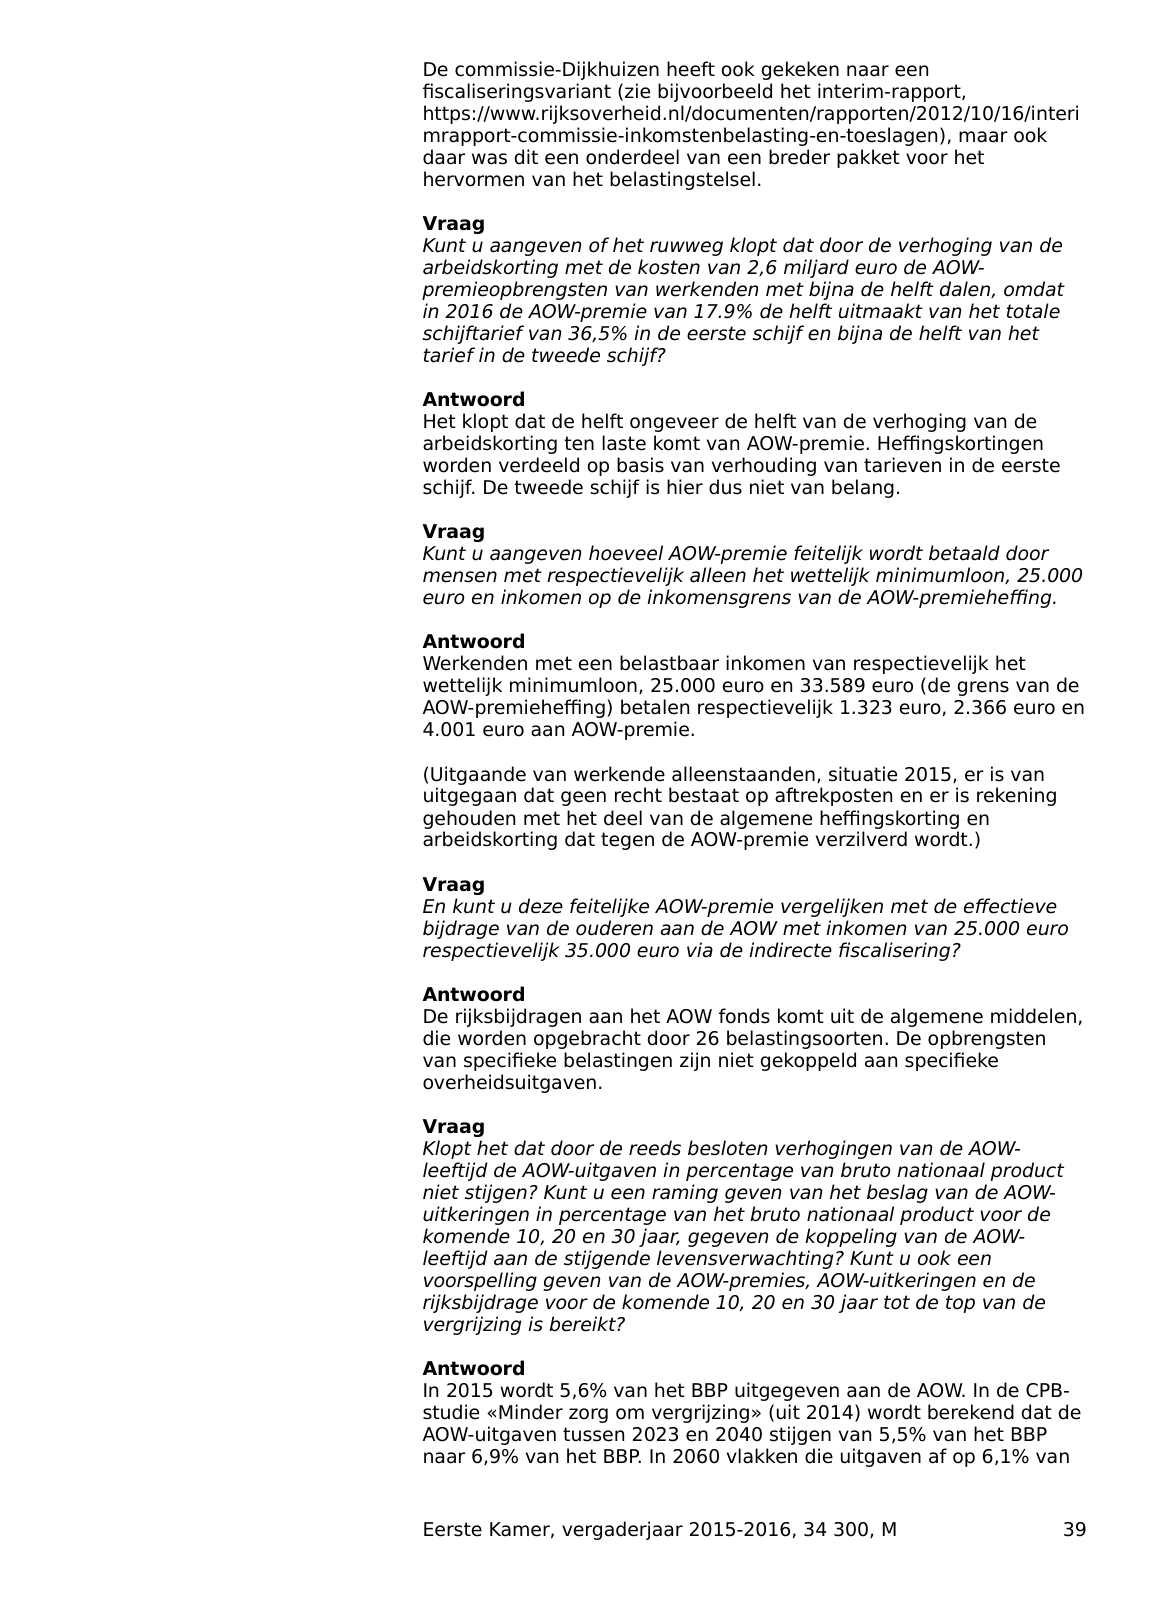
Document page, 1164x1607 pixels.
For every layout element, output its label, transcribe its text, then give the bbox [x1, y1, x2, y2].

text Vraag [422, 873, 1087, 896]
text Antwoord [422, 1358, 1087, 1380]
text Vraag [422, 1116, 1087, 1138]
text Het klopt dat de helft ongeveer de helft van de verhoging van de arbeidskorting ten laste komt van AOW-premie. Heffingskortingen worden verdeeld op basis van verhouding van tarieven in de eerste schijf. De tweede schijf is hier dus niet van belang. [422, 411, 1087, 499]
text Vraag [422, 521, 1087, 543]
text Kunt u aangeven hoeveel AOW-premie feitelijk wordt betaald door mensen met respectievelijk alleen het wettelijk minimumloon, 25.000 euro en inkomen op de inkomensgrens van de AOW-premieheffing. [422, 543, 1087, 609]
text Antwoord [422, 984, 1087, 1006]
text De commissie-Dijkhuizen heeft ook gekeken naar een fiscaliseringsvariant (zie bijvoorbeeld het interim-rapport, https://www.rijksoverheid.nl/documenten/rapporten/2012/10/16/interimrapport-commissie-inkomstenbelasting-en-toeslagen), maar ook daar was dit een onderdeel van een breder pakket voor het hervormen van het belastingstelsel. [422, 59, 1087, 191]
text En kunt u deze feitelijke AOW-premie vergelijken met de effectieve bijdrage van de ouderen aan de AOW met inkomen van 25.000 euro respectievelijk 35.000 euro via de indirecte fiscalisering? [422, 896, 1087, 961]
text In 2015 wordt 5,6% van het BBP uitgegeven aan de AOW. In de CPB-studie «Minder zorg om vergrijzing» (uit 2014) wordt berekend dat de AOW-uitgaven tussen 2023 en 2040 stijgen van 5,5% van het BBP naar 6,9% van het BBP. In 2060 vlakken die uitgaven af op 6,1% van [422, 1380, 1087, 1468]
text Antwoord [422, 631, 1087, 653]
text Antwoord [422, 389, 1087, 411]
text Vraag [422, 213, 1087, 235]
text De rijksbijdragen aan het AOW fonds komt uit de algemene middelen, die worden opgebracht door 26 belastingsoorten. De opbrengsten van specifieke belastingen zijn niet gekoppeld aan specifieke overheidsuitgaven. [422, 1006, 1087, 1093]
text (Uitgaande van werkende alleenstaanden, situatie 2015, er is van uitgegaan dat geen recht bestaat op aftrekposten en er is rekening gehouden met het deel van de algemene heffingskorting en arbeidskorting dat tegen de AOW-premie verzilverd wordt.) [422, 763, 1087, 851]
text Klopt het dat door de reeds besloten verhogingen van de AOW-leeftijd de AOW-uitgaven in percentage van bruto nationaal product niet stijgen? Kunt u een raming geven van het beslag van de AOW-uitkeringen in percentage van het bruto nationaal product voor de komende 10, 20 en 30 jaar, gegeven de koppeling van de AOW-leeftijd aan de stijgende levensverwachting? Kunt u ook een voorspelling geven van de AOW-premies, AOW-uitkeringen en de rijksbijdrage voor de komende 10, 20 en 30 jaar tot de top van de vergrijzing is bereikt? [422, 1138, 1087, 1336]
text Werkenden met een belastbaar inkomen van respectievelijk het wettelijk minimumloon, 25.000 euro en 33.589 euro (de grens van de AOW-premieheffing) betalen respectievelijk 1.323 euro, 2.366 euro en 4.001 euro aan AOW-premie. [422, 653, 1087, 741]
text Kunt u aangeven of het ruwweg klopt dat door de verhoging van de arbeidskorting met de kosten van 2,6 miljard euro de AOW- premieopbrengsten van werkenden met bijna de helft dalen, omdat in 2016 de AOW-premie van 17.9% de helft uitmaakt van het totale schijftarief van 36,5% in de eerste schijf en bijna de helft van het tarief in de tweede schijf? [422, 235, 1087, 367]
